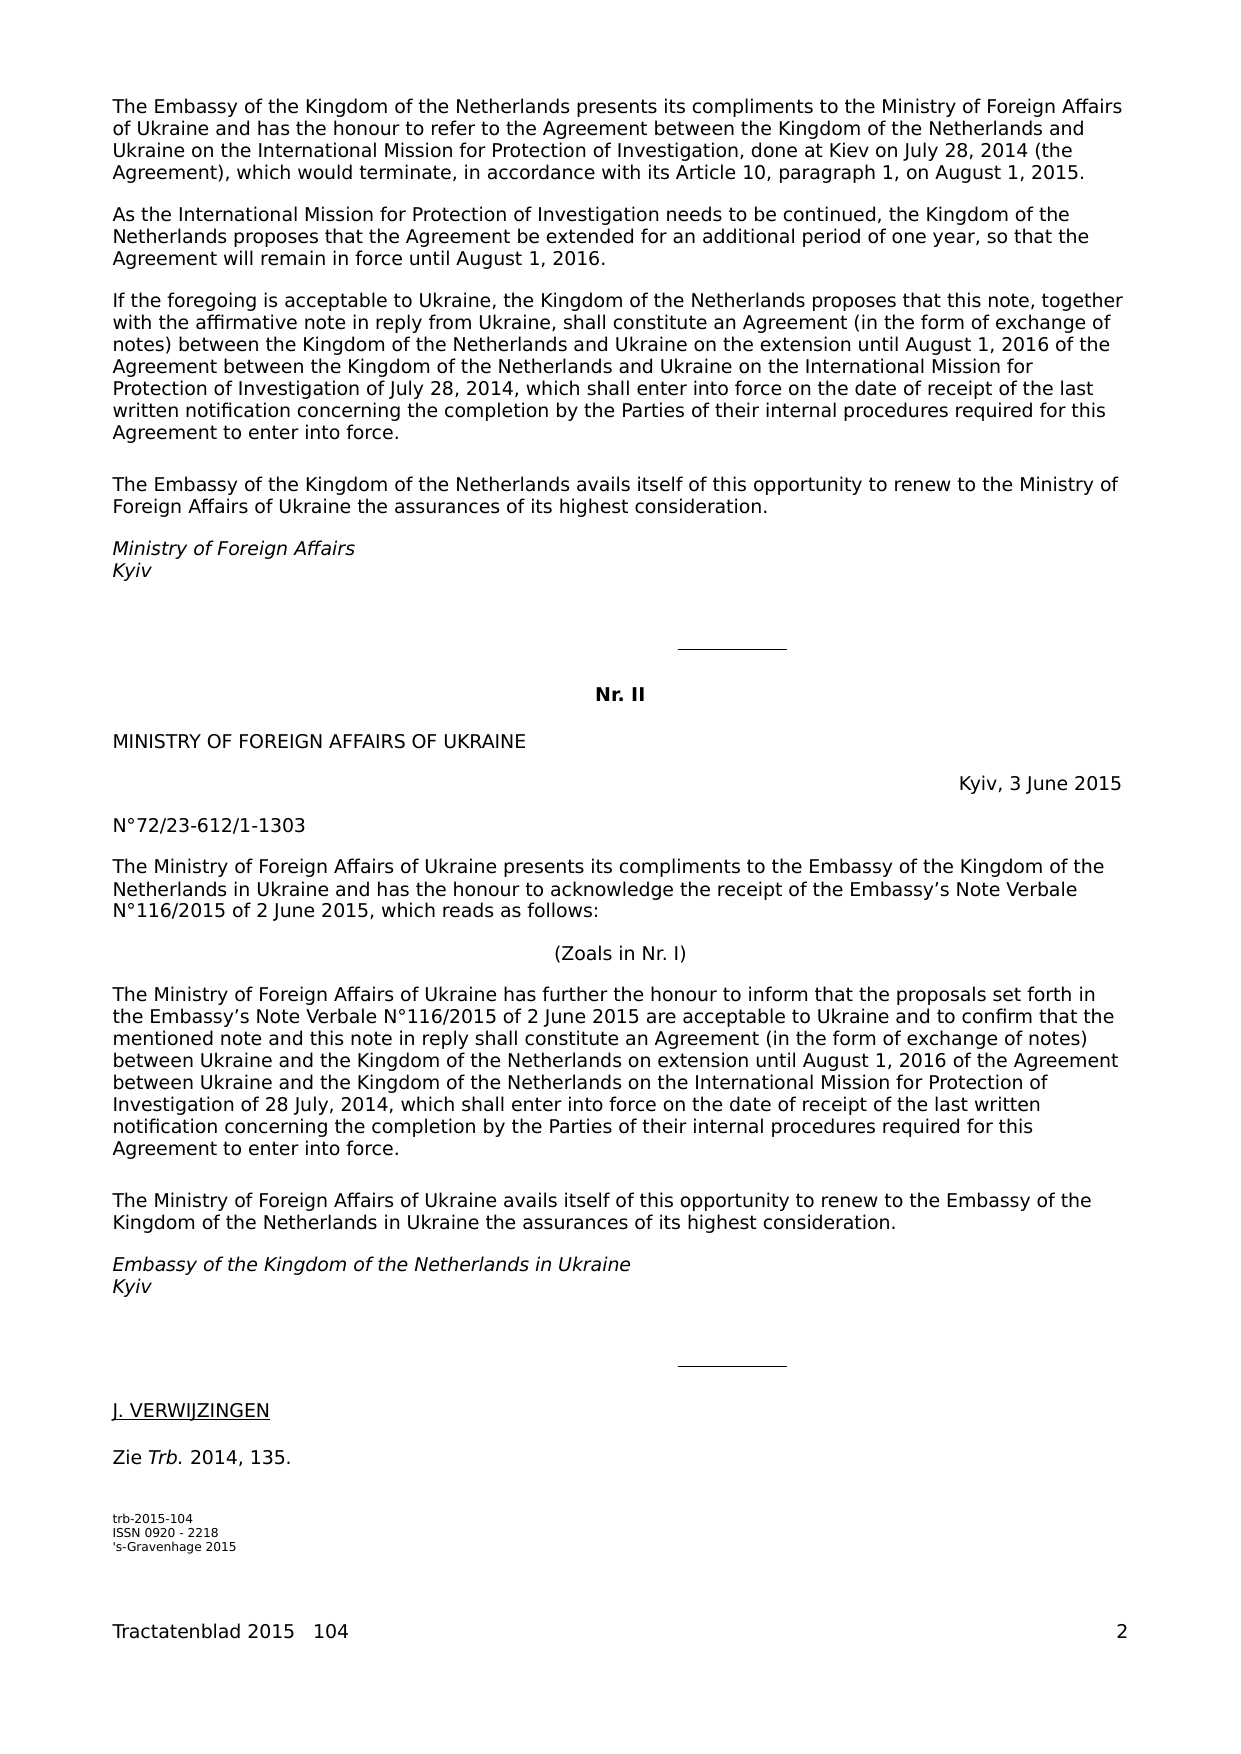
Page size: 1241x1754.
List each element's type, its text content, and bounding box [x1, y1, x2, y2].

text The Embassy of the Kingdom of the Netherlands presents its compliments to the Ministry of Foreign Affairs of Ukraine and has the honour to refer to the Agreement between the Kingdom of the Netherlands and Ukraine on the International Mission for Protection of Investigation, done at Kiev on July 28, 2014 (the Agreement), which would terminate, in accordance with its Article 10, paragraph 1, on August 1, 2015. [112, 96, 1128, 184]
text (Zoals in Nr. I) [112, 942, 1128, 964]
text Kyiv [112, 1276, 1128, 1298]
subtitle Nr. II [112, 683, 1128, 706]
text 's-Gravenhage 2015 [112, 1540, 346, 1554]
text ISSN 0920 - 2218 [112, 1526, 346, 1540]
text MINISTRY OF FOREIGN AFFAIRS OF UKRAINE [112, 731, 1128, 752]
text As the International Mission for Protection of Investigation needs to be continued, the Kingdom of the Netherlands proposes that the Agreement be extended for an additional period of one year, so that the Agreement will remain in force until August 1, 2016. [112, 204, 1128, 270]
text Kyiv [112, 559, 1128, 582]
text trb-2015-104 [112, 1512, 346, 1526]
text Kyiv, 3 June 2015 [112, 772, 1128, 794]
text Embassy of the Kingdom of the Netherlands in Ukraine [112, 1254, 1128, 1276]
text N°72/23-612/1-1303 [112, 814, 1128, 836]
text The Ministry of Foreign Affairs of Ukraine avails itself of this opportunity to renew to the Embassy of the Kingdom of the Netherlands in Ukraine the assurances of its highest consideration. [112, 1190, 1128, 1234]
text If the foregoing is acceptable to Ukraine, the Kingdom of the Netherlands proposes that this note, together with the affirmative note in reply from Ukraine, shall constitute an Agreement (in the form of exchange of notes) between the Kingdom of the Netherlands and Ukraine on the extension until August 1, 2016 of the Agreement between the Kingdom of the Netherlands and Ukraine on the International Mission for Protection of Investigation of July 28, 2014, which shall enter into force on the date of receipt of the last written notification concerning the completion by the Parties of their internal procedures required for this Agreement to enter into force. [112, 290, 1128, 444]
text Zie Trb. 2014, 135. [112, 1447, 1128, 1469]
text Ministry of Foreign Affairs [112, 538, 1128, 559]
text The Ministry of Foreign Affairs of Ukraine presents its compliments to the Embassy of the Kingdom of the Netherlands in Ukraine and has the honour to acknowledge the receipt of the Embassy’s Note Verbale N°116/2015 of 2 June 2015, which reads as follows: [112, 856, 1128, 922]
text The Embassy of the Kingdom of the Netherlands avails itself of this opportunity to renew to the Ministry of Foreign Affairs of Ukraine the assurances of its highest consideration. [112, 474, 1128, 518]
subtitle J. VERWIJZINGEN [112, 1400, 1128, 1422]
text The Ministry of Foreign Affairs of Ukraine has further the honour to inform that the proposals set forth in the Embassy’s Note Verbale N°116/2015 of 2 June 2015 are acceptable to Ukraine and to confirm that the mentioned note and this note in reply shall constitute an Agreement (in the form of exchange of notes) between Ukraine and the Kingdom of the Netherlands on extension until August 1, 2016 of the Agreement between Ukraine and the Kingdom of the Netherlands on the International Mission for Protection of Investigation of 28 July, 2014, which shall enter into force on the date of receipt of the last written notification concerning the completion by the Parties of their internal procedures required for this Agreement to enter into force. [112, 984, 1128, 1160]
